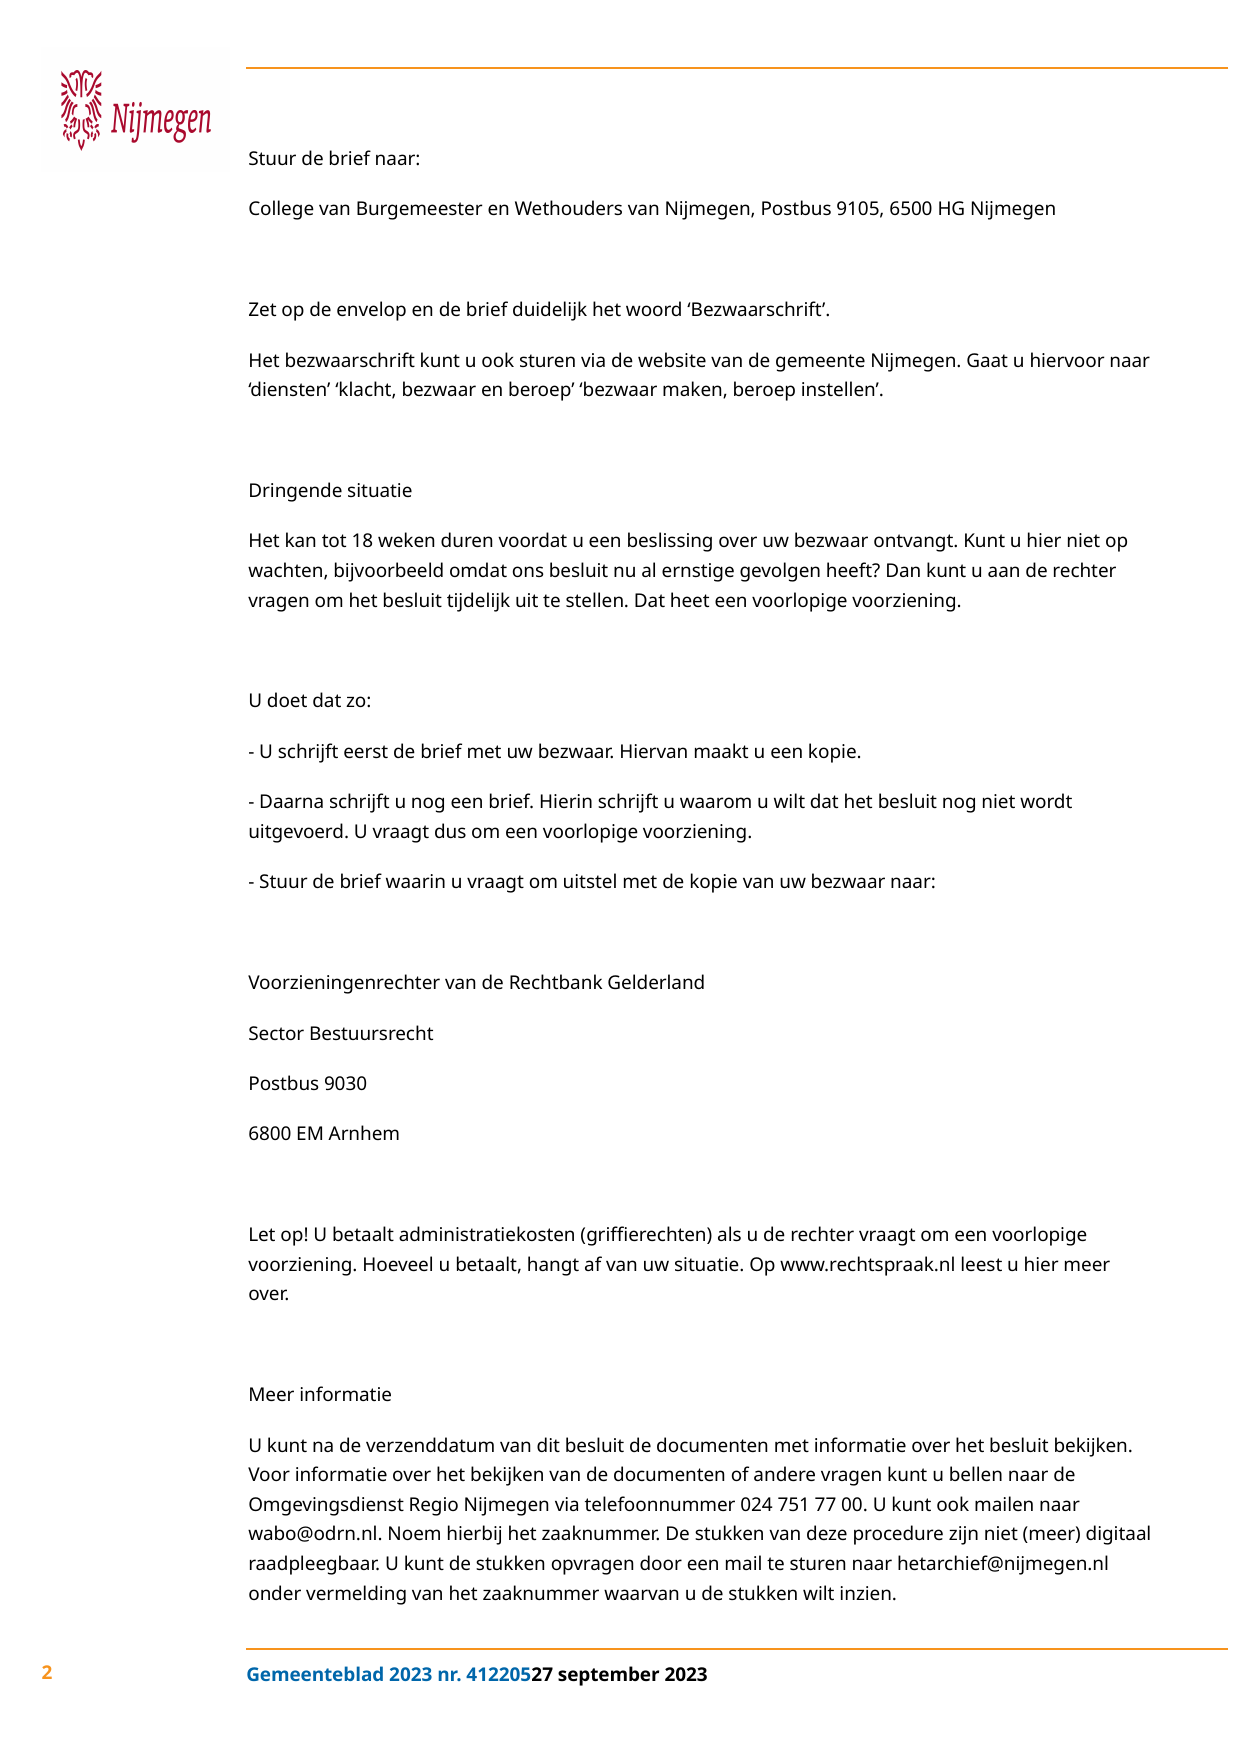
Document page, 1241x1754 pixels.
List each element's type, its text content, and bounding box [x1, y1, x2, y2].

text Stuur de brief naar: [248, 145, 1152, 171]
picture [41, 47, 231, 172]
text Het kan tot 18 weken duren voordat u een beslissing over uw bezwaar ontvangt. Kunt u hier niet op wachten, bijvoorbeeld omdat ons besluit nu al ernstige gevolgen heeft? Dan kunt u aan de rechter vragen om het besluit tijdelijk uit te stellen. Dat heet een voorlopige voorziening. [248, 528, 1152, 613]
text Zet op de envelop en de brief duidelijk het woord ‘Bezwaarschrift’. [248, 296, 1152, 322]
text Dringende situatie [248, 477, 1152, 503]
text Voorzieningenrechter van de Rechtbank Gelderland [248, 969, 1152, 995]
text U doet dat zo: [248, 688, 1152, 713]
text 6800 EM Arnhem [248, 1121, 1152, 1146]
text Let op! U betaalt administratiekosten (griffierechten) als u de rechter vraagt om een voorlopige voorziening. Hoeveel u betaalt, hangt af van uw situatie. Op www.rechtspraak.nl leest u hier meer over. [248, 1221, 1152, 1306]
text Meer informatie [248, 1381, 1152, 1407]
text - U schrijft eerst de brief met uw bezwaar. Hiervan maakt u een kopie. [248, 738, 1152, 764]
text College van Burgemeester en Wethouders van Nijmegen, Postbus 9105, 6500 HG Nijmegen [248, 196, 1152, 221]
text U kunt na de verzenddatum van dit besluit de documenten met informatie over het besluit bekijken. Voor informatie over het bekijken van de documenten of andere vragen kunt u bellen naar de Omgevingsdienst Regio Nijmegen via telefoonnummer 024 751 77 00. U kunt ook mailen naar wabo@odrn.nl. Noem hierbij het zaaknummer. De stukken van deze procedure zijn niet (meer) digitaal raadpleegbaar. U kunt de stukken opvragen door een mail te sturen naar hetarchief@nijmegen.nl onder vermelding van het zaaknummer waarvan u de stukken wilt inzien. [248, 1432, 1152, 1606]
text Sector Bestuursrecht [248, 1020, 1152, 1046]
text - Daarna schrijft u nog een brief. Hierin schrijft u waarom u wilt dat het besluit nog niet wordt uitgevoerd. U vraagt dus om een voorlopige voorziening. [248, 788, 1152, 844]
text Het bezwaarschrift kunt u ook sturen via de website van de gemeente Nijmegen. Gaat u hiervoor naar ‘diensten’ ‘klacht, bezwaar en beroep’ ‘bezwaar maken, beroep instellen’. [248, 347, 1152, 402]
text - Stuur de brief waarin u vraagt om uitstel met de kopie van uw bezwaar naar: [248, 868, 1152, 894]
text Postbus 9030 [248, 1070, 1152, 1096]
